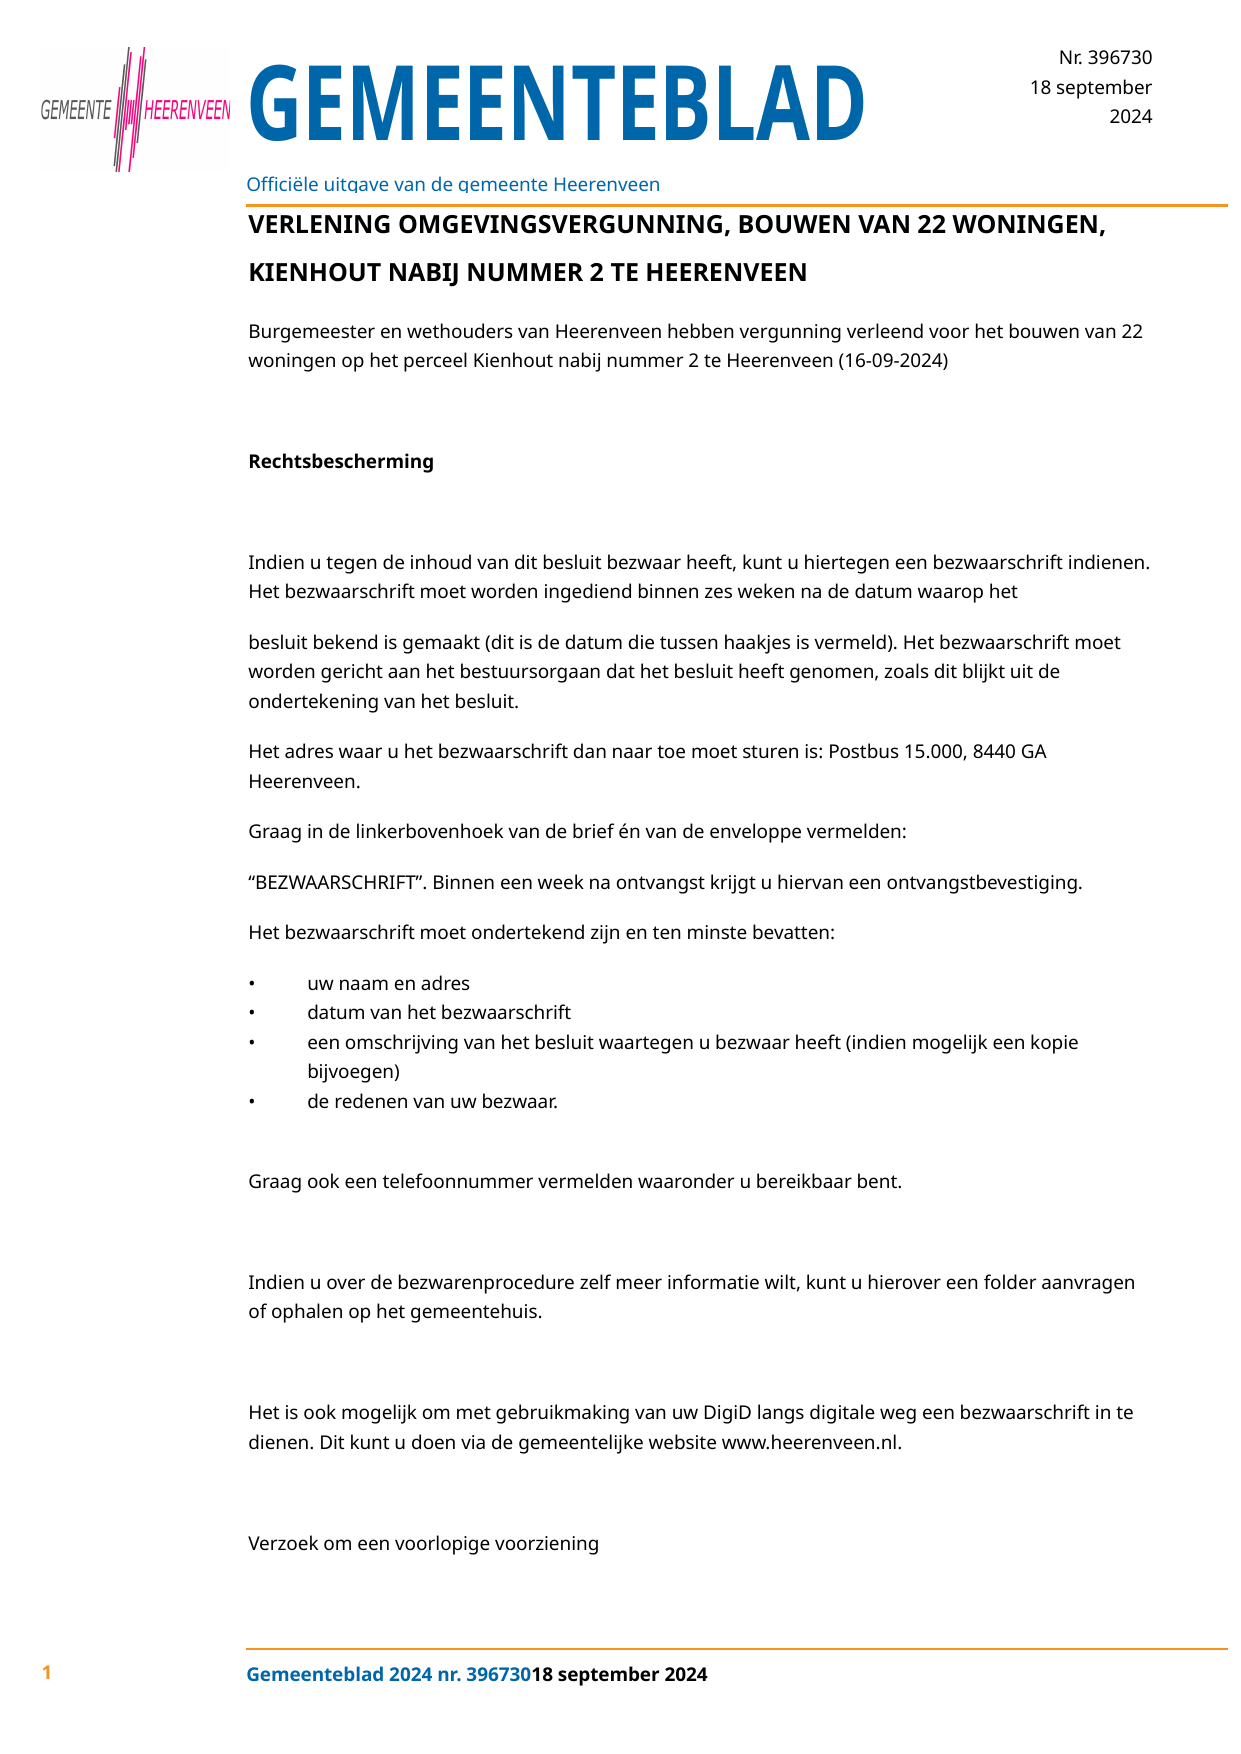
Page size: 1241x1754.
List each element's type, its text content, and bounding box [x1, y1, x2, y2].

list een omschrijving van het besluit waartegen u bezwaar heeft (indien mogelijk een kopie bijvoegen) [248, 1029, 1152, 1084]
text besluit bekend is gemaakt (dit is de datum die tussen haakjes is vermeld). Het bezwaarschrift moet worden gericht aan het bestuursorgaan dat het besluit heeft genomen, zoals dit blijkt uit de ondertekening van het besluit. [248, 629, 1152, 714]
picture [41, 47, 231, 172]
text Het bezwaarschrift moet ondertekend zijn en ten minste bevatten: [248, 919, 1152, 945]
text Graag ook een telefoonnummer vermelden waaronder u bereikbaar bent. [248, 1168, 1152, 1194]
list datum van het bezwaarschrift [248, 999, 1152, 1025]
text Indien u over de bezwarenprocedure zelf meer informatie wilt, kunt u hierover een folder aanvragen of ophalen op het gemeentehuis. [248, 1269, 1152, 1324]
text VERLENING OMGEVINGSVERGUNNING, BOUWEN VAN 22 WONINGEN, KIENHOUT NABIJ NUMMER 2 TE HEERENVEEN [248, 207, 1152, 288]
list uw naam en adres [248, 970, 1152, 996]
text Het adres waar u het bezwaarschrift dan naar toe moet sturen is: Postbus 15.000, 8440 GA Heerenveen. [248, 739, 1152, 794]
text Burgemeester en wethouders van Heerenveen hebben vergunning verleend voor het bouwen van 22 woningen op het perceel Kienhout nabij nummer 2 te Heerenveen (16-09-2024) [248, 318, 1152, 373]
text Indien u tegen de inhoud van dit besluit bezwaar heeft, kunt u hiertegen een bezwaarschrift indienen. Het bezwaarschrift moet worden ingediend binnen zes weken na de datum waarop het [248, 549, 1152, 604]
text Graag in de linkerbovenhoek van de brief én van de enveloppe vermelden: [248, 819, 1152, 844]
text “BEZWAARSCHRIFT”. Binnen een week na ontvangst krijgt u hiervan een ontvangstbevestiging. [248, 869, 1152, 895]
list de redenen van uw bezwaar. [248, 1088, 1152, 1114]
text Het is ook mogelijk om met gebruikmaking van uw DigiD langs digitale weg een bezwaarschrift in te dienen. Dit kunt u doen via de gemeentelijke website www.heerenveen.nl. [248, 1399, 1152, 1455]
text Verzoek om een voorlopige voorziening [248, 1530, 1152, 1556]
text Rechtsbescherming [248, 448, 1152, 474]
